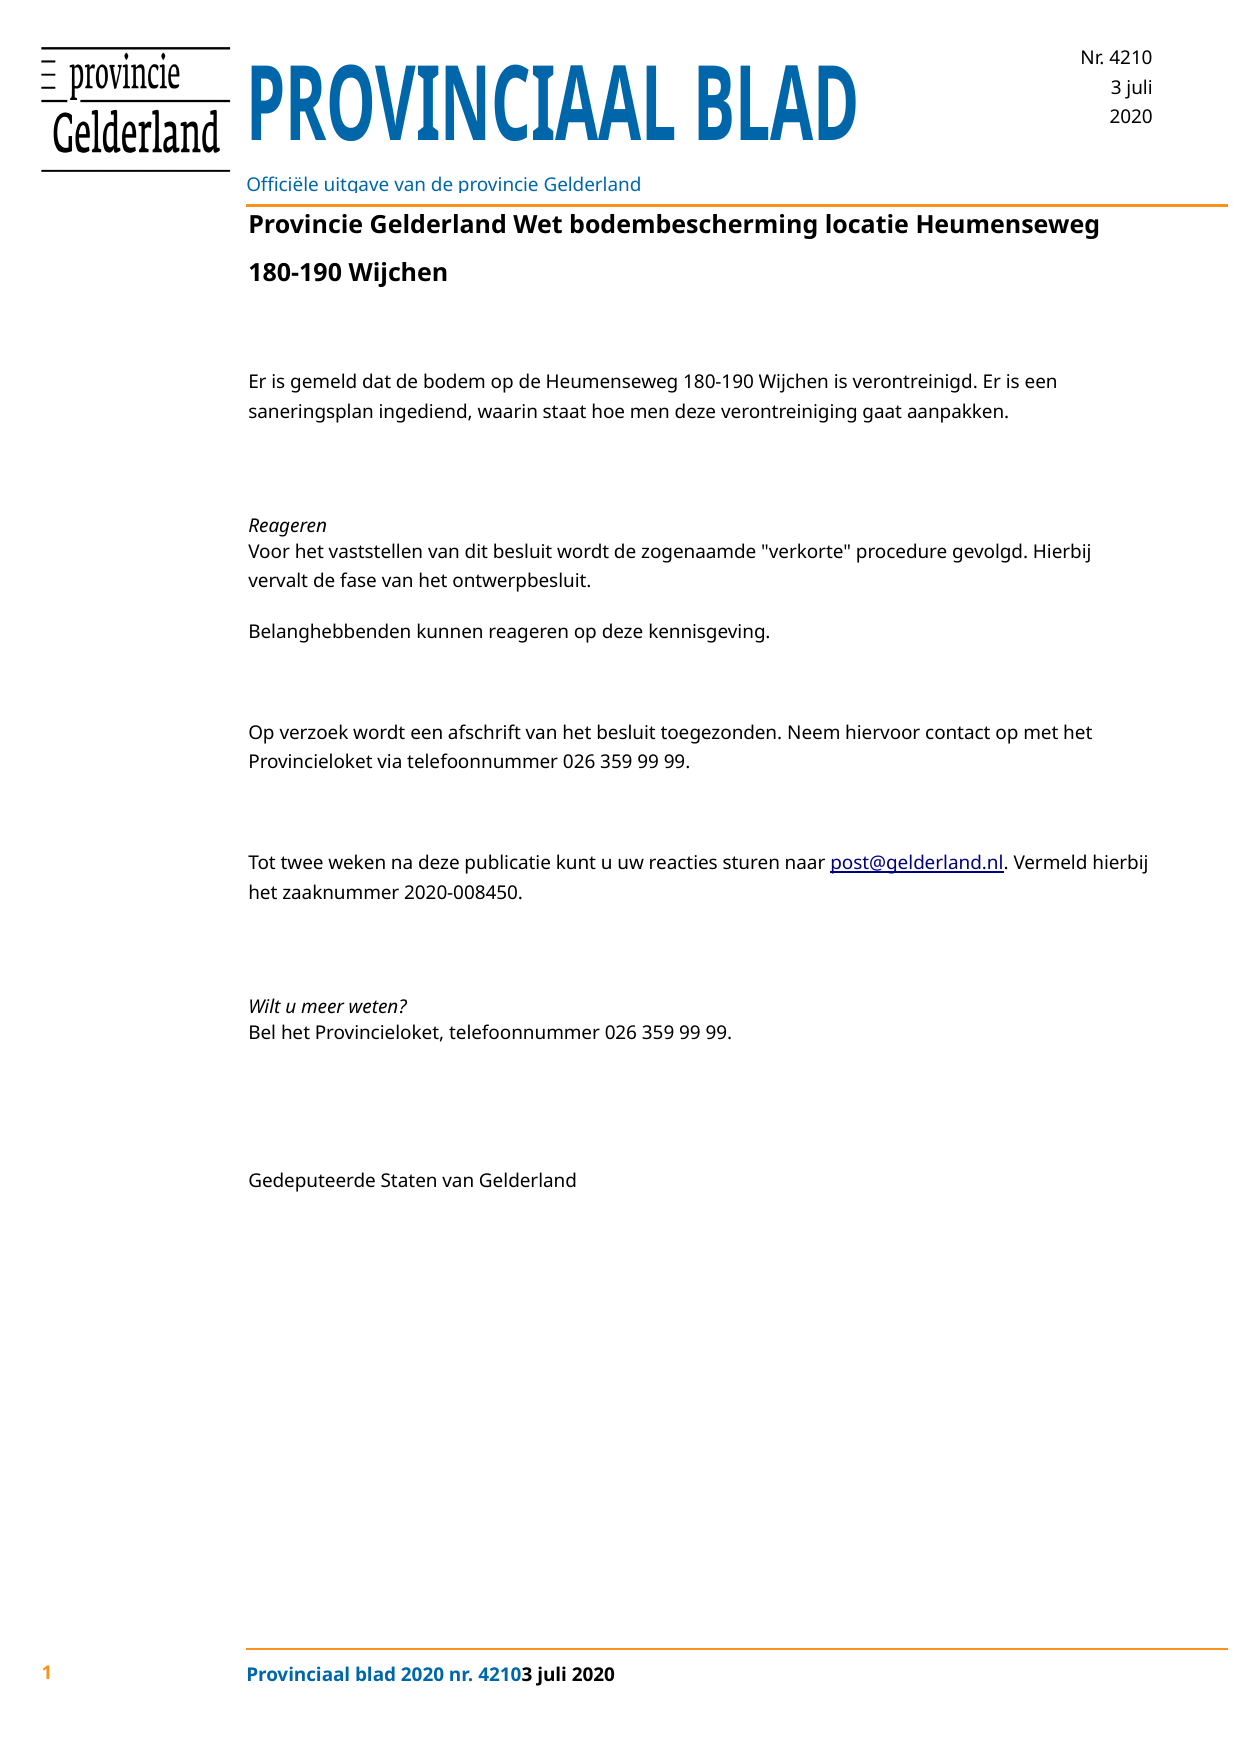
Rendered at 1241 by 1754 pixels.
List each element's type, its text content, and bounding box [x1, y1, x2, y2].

text Op verzoek wordt een afschrift van het besluit toegezonden. Neem hiervoor contact op met het Provincieloket via telefoonnummer 026 359 99 99. [248, 719, 1152, 774]
text Er is gemeld dat de bodem op de Heumenseweg 180-190 Wijchen is verontreinigd. Er is een saneringsplan ingediend, waarin staat hoe men deze verontreiniging gaat aanpakken. [248, 368, 1152, 424]
text Gedeputeerde Staten van Gelderland [248, 1168, 1152, 1193]
text Belanghebbenden kunnen reageren op deze kennisgeving. [248, 618, 1152, 644]
text Reageren [248, 512, 1152, 538]
text Provincie Gelderland Wet bodembescherming locatie Heumenseweg 180-190 Wijchen [248, 207, 1152, 288]
text Bel het Provincieloket, telefoonnummer 026 359 99 99. [248, 1019, 1152, 1045]
text Voor het vaststellen van dit besluit wordt de zogenaamde "verkorte" procedure gevolgd. Hierbij vervalt de fase van het ontwerpbesluit. [248, 538, 1152, 593]
picture [41, 47, 231, 172]
text Wilt u meer weten? [248, 993, 1152, 1019]
text Tot twee weken na deze publicatie kunt u uw reacties sturen naar post@gelderland.nl. Vermeld hierbij het zaaknummer 2020-008450. [248, 849, 1152, 904]
